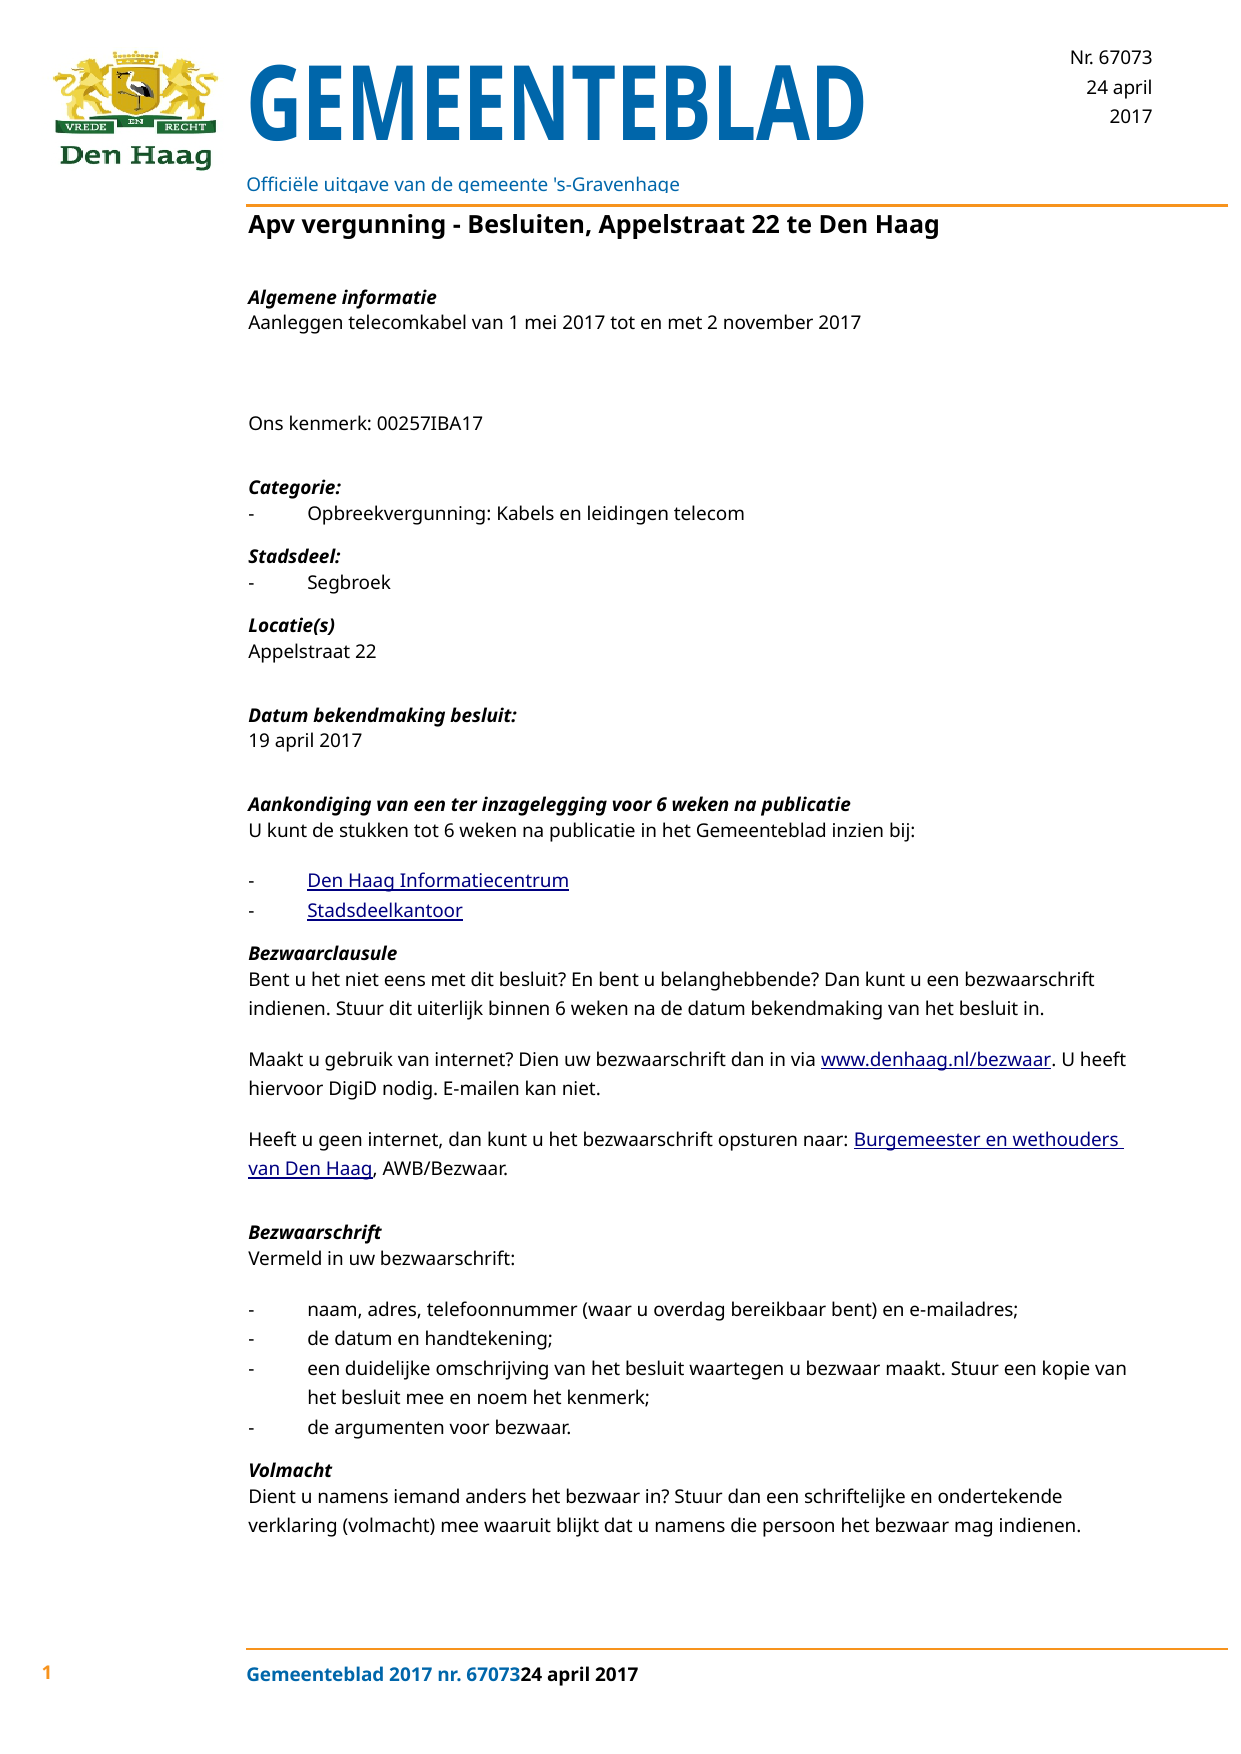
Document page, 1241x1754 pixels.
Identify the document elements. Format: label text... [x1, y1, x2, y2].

list naam, adres, telefoonnummer (waar u overdag bereikbaar bent) en e-mailadres; [248, 1296, 1152, 1321]
text Dient u namens iemand anders het bezwaar in? Stuur dan een schriftelijke en ondertekende verklaring (volmacht) mee waaruit blijkt dat u namens die persoon het bezwaar mag indienen. [248, 1483, 1152, 1538]
text 19 april 2017 [248, 727, 1152, 753]
text Aankondiging van een ter inzagelegging voor 6 weken na publicatie [248, 791, 1152, 817]
text Bent u het niet eens met dit besluit? En bent u belanghebbende? Dan kunt u een bezwaarschrift indienen. Stuur dit uiterlijk binnen 6 weken na de datum bekendmaking van het besluit in. [248, 966, 1152, 1021]
text Algemene informatie [248, 284, 1152, 309]
list de argumenten voor bezwaar. [248, 1414, 1152, 1440]
text Apv vergunning - Besluiten, Appelstraat 22 te Den Haag [248, 207, 1152, 241]
picture [41, 47, 231, 172]
list Opbreekvergunning: Kabels en leidingen telecom [248, 500, 1152, 526]
text Bezwaarclausule [248, 940, 1152, 966]
text Datum bekendmaking besluit: [248, 702, 1152, 727]
text Heeft u geen internet, dan kunt u het bezwaarschrift opsturen naar: Burgemeester en wethouders van Den Haag, AWB/Bezwaar. [248, 1126, 1152, 1181]
text Ons kenmerk: 00257IBA17 [248, 410, 1152, 436]
text Volmacht [248, 1457, 1152, 1483]
text Bezwaarschrift [248, 1219, 1152, 1245]
text Locatie(s) [248, 612, 1152, 638]
text Maakt u gebruik van internet? Dien uw bezwaarschrift dan in via www.denhaag.nl/bezwaar. U heeft hiervoor DigiD nodig. E-mailen kan niet. [248, 1046, 1152, 1101]
text Appelstraat 22 [248, 638, 1152, 663]
list de datum en handtekening; [248, 1325, 1152, 1351]
text Stadsdeel: [248, 543, 1152, 569]
text Vermeld in uw bezwaarschrift: [248, 1245, 1152, 1271]
list een duidelijke omschrijving van het besluit waartegen u bezwaar maakt. Stuur een kopie van het besluit mee en noem het kenmerk; [248, 1355, 1152, 1410]
list Segbroek [248, 569, 1152, 595]
text Aanleggen telecomkabel van 1 mei 2017 tot en met 2 november 2017 [248, 309, 1152, 335]
text U kunt de stukken tot 6 weken na publicatie in het Gemeenteblad inzien bij: [248, 817, 1152, 843]
text Categorie: [248, 474, 1152, 500]
list Stadsdeelkantoor [248, 897, 1152, 923]
list Den Haag Informatiecentrum [248, 868, 1152, 893]
